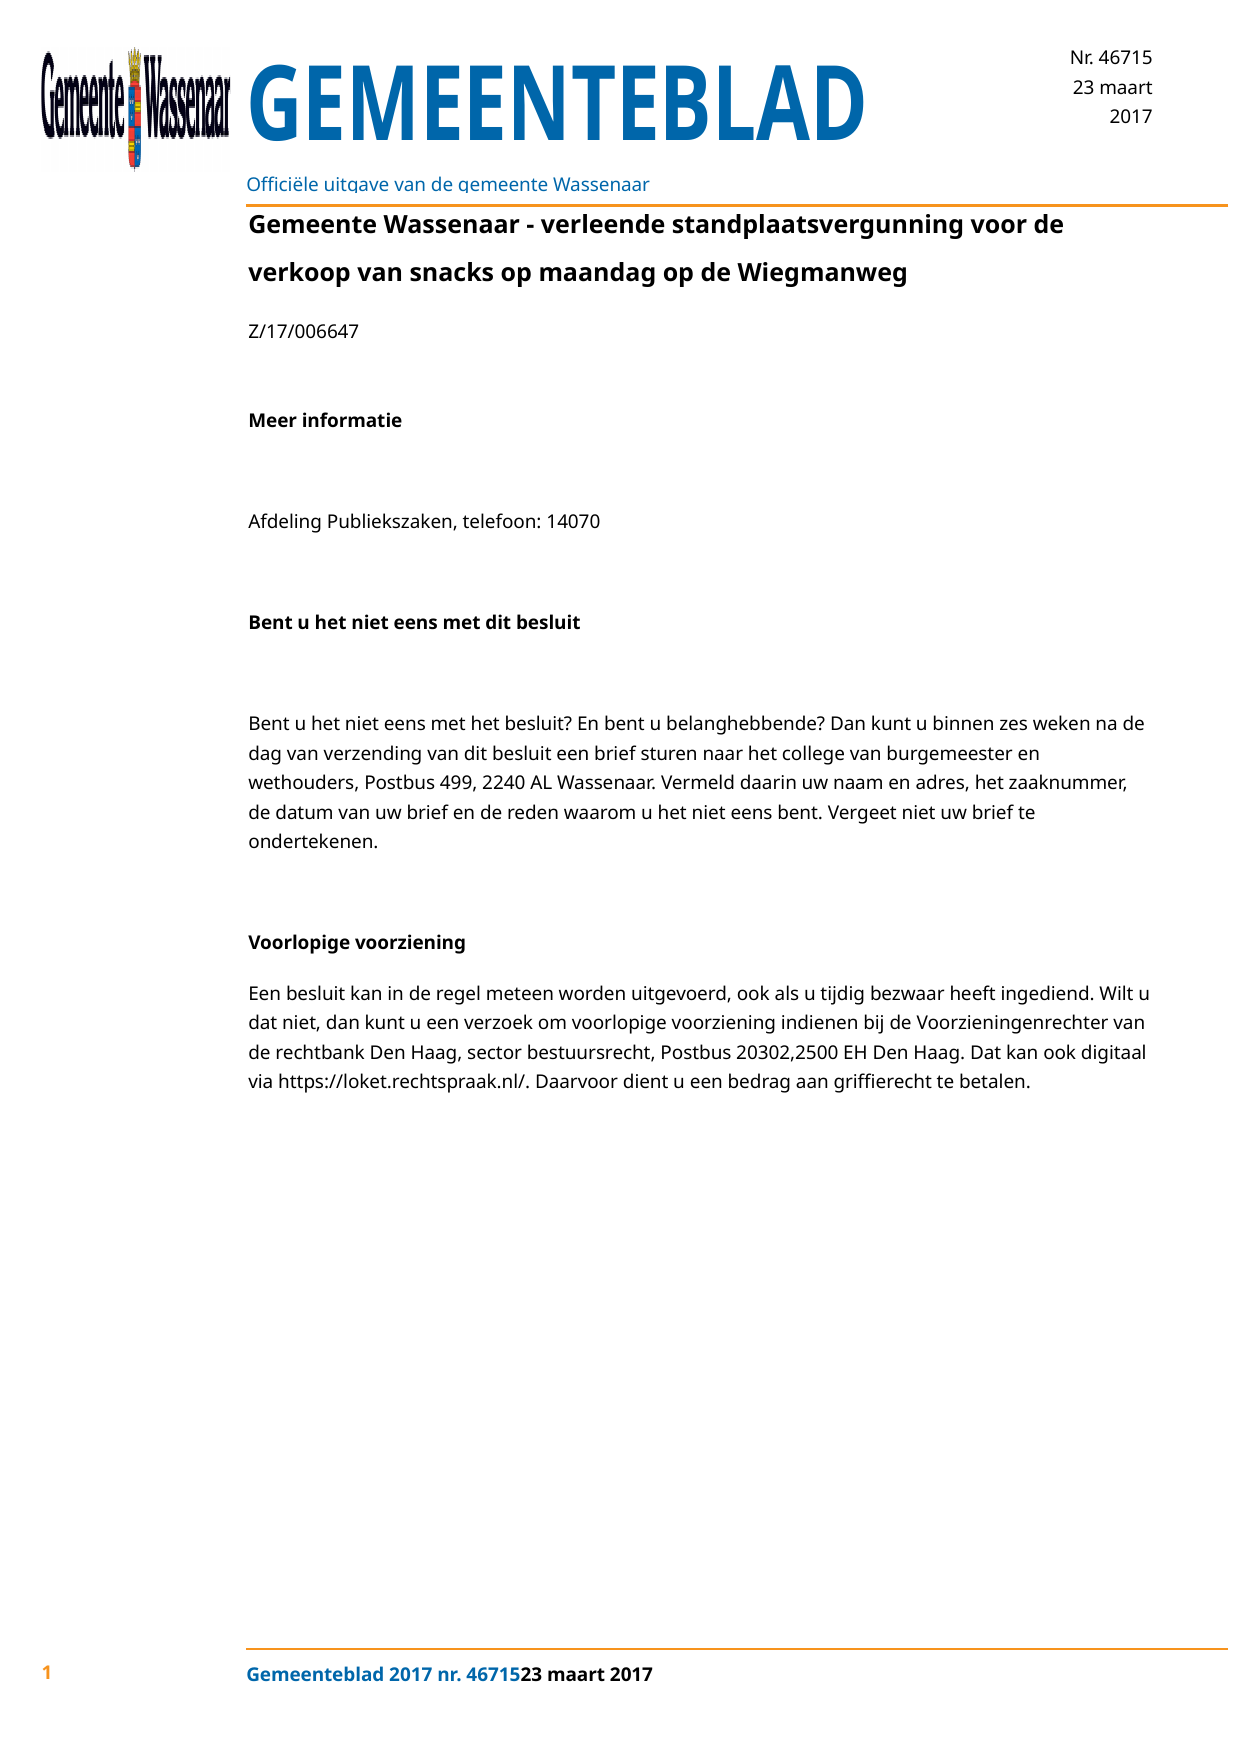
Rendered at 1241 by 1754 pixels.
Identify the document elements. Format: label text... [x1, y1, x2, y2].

text Meer informatie [248, 408, 1152, 433]
text Bent u het niet eens met het besluit? En bent u belanghebbende? Dan kunt u binnen zes weken na de dag van verzending van dit besluit een brief sturen naar het college van burgemeester en wethouders, Postbus 499, 2240 AL Wassenaar. Vermeld daarin uw naam en adres, het zaaknummer, de datum van uw brief en de reden waarom u het niet eens bent. Vergeet niet uw brief te ondertekenen. [248, 710, 1152, 854]
text Een besluit kan in de regel meteen worden uitgevoerd, ook als u tijdig bezwaar heeft ingediend. Wilt u dat niet, dan kunt u een verzoek om voorlopige voorziening indienen bij de Voorzieningenrechter van de rechtbank Den Haag, sector bestuursrecht, Postbus 20302,2500 EH Den Haag. Dat kan ook digitaal via https://loket.rechtspraak.nl/. Daarvoor dient u een bedrag aan griffierecht te betalen. [248, 980, 1152, 1094]
text Bent u het niet eens met dit besluit [248, 609, 1152, 635]
text Voorlopige voorziening [248, 929, 1152, 955]
picture [41, 47, 231, 172]
text Afdeling Publiekszaken, telefoon: 14070 [248, 508, 1152, 534]
text Z/17/006647 [248, 318, 1152, 344]
text Gemeente Wassenaar - verleende standplaatsvergunning voor de verkoop van snacks op maandag op de Wiegmanweg [248, 207, 1152, 288]
